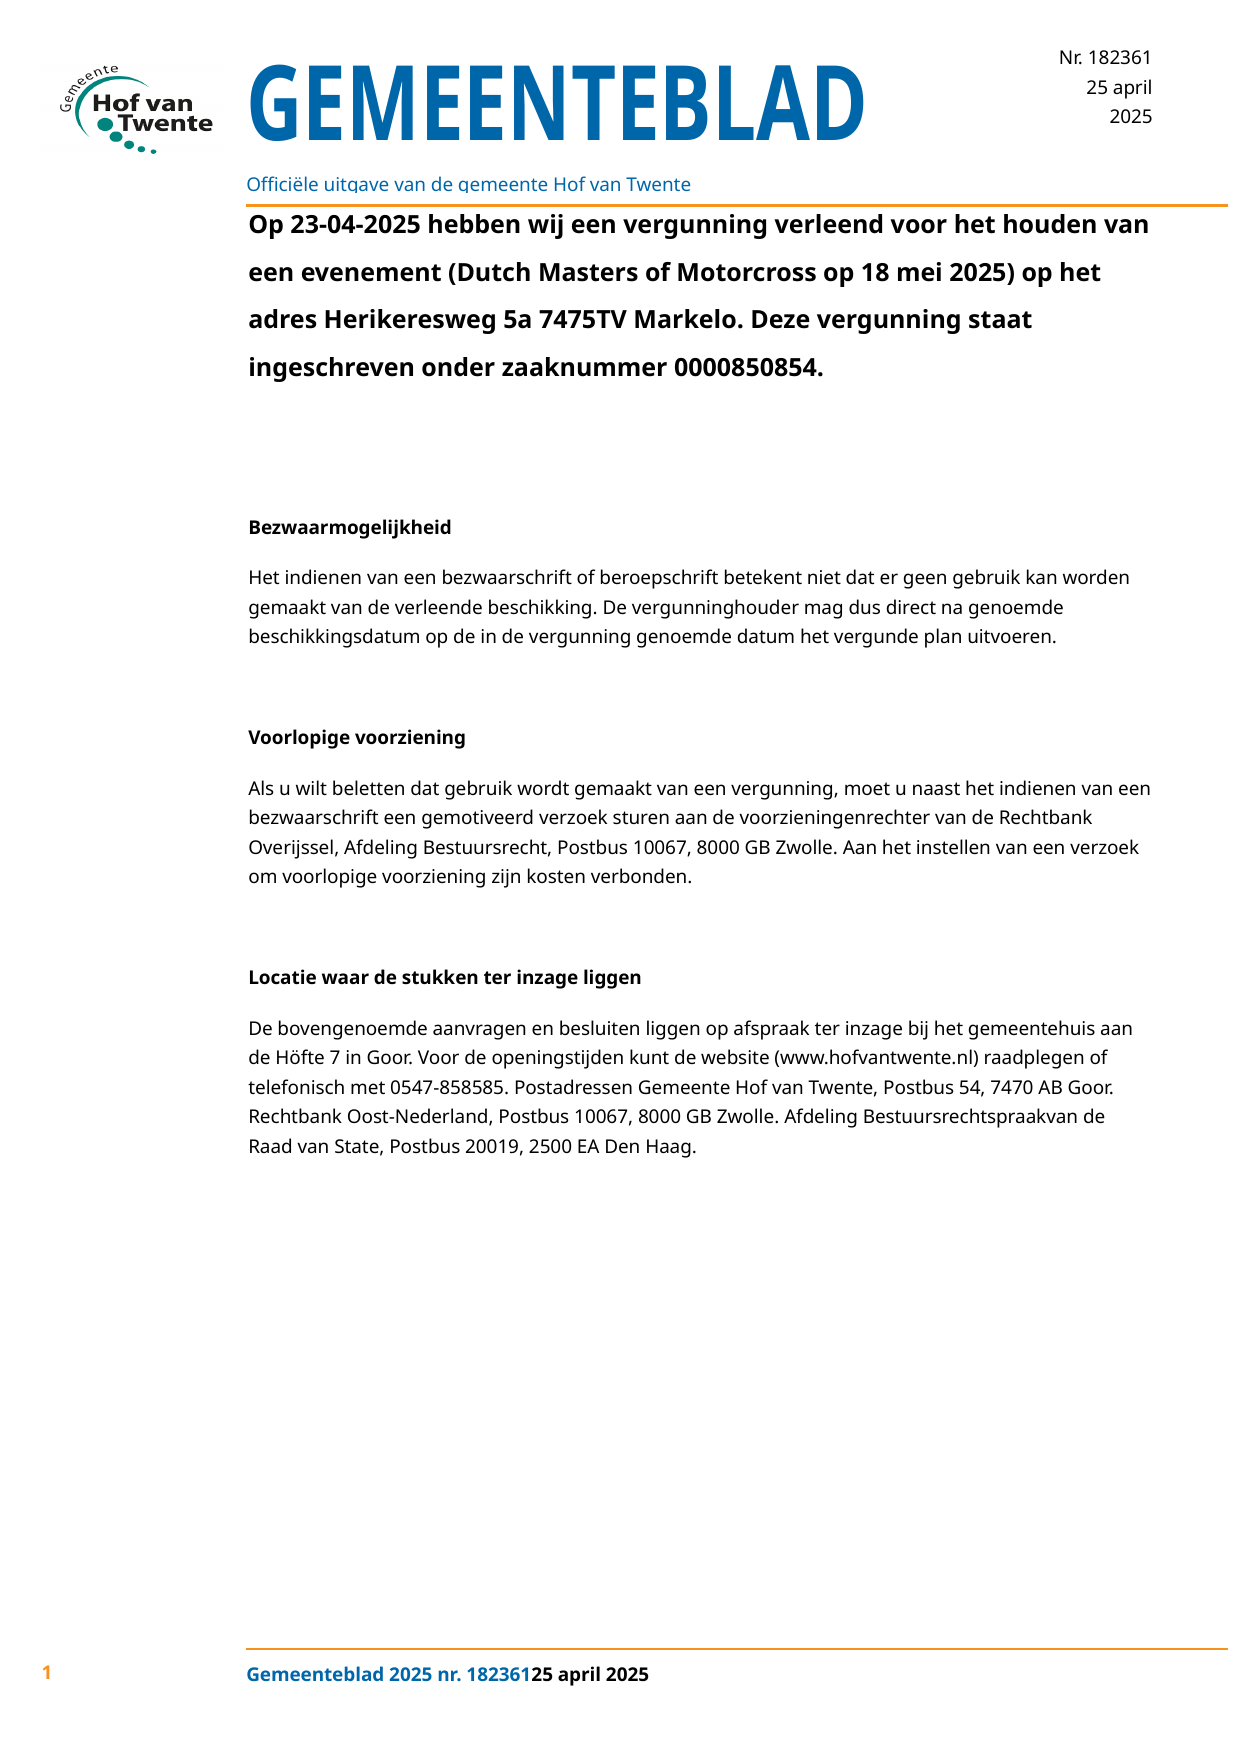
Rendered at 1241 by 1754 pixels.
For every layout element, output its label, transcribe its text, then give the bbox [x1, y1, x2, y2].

text Het indienen van een bezwaarschrift of beroepschrift betekent niet dat er geen gebruik kan worden gemaakt van de verleende beschikking. De vergunninghouder mag dus direct na genoemde beschikkingsdatum op de in de vergunning genoemde datum het vergunde plan uitvoeren. [248, 564, 1152, 649]
picture [41, 47, 231, 172]
text Bezwaarmogelijkheid [248, 514, 1152, 540]
text Als u wilt beletten dat gebruik wordt gemaakt van een vergunning, moet u naast het indienen van een bezwaarschrift een gemotiveerd verzoek sturen aan de voorzieningenrechter van de Rechtbank Overijssel, Afdeling Bestuursrecht, Postbus 10067, 8000 GB Zwolle. Aan het instellen van een verzoek om voorlopige voorziening zijn kosten verbonden. [248, 775, 1152, 889]
text De bovengenoemde aanvragen en besluiten liggen op afspraak ter inzage bij het gemeentehuis aan de Höfte 7 in Goor. Voor de openingstijden kunt de website (www.hofvantwente.nl) raadplegen of telefonisch met 0547-858585. Postadressen Gemeente Hof van Twente, Postbus 54, 7470 AB Goor. Rechtbank Oost-Nederland, Postbus 10067, 8000 GB Zwolle. Afdeling Bestuursrechtspraakvan de Raad van State, Postbus 20019, 2500 EA Den Haag. [248, 1015, 1152, 1159]
text Op 23-04-2025 hebben wij een vergunning verleend voor het houden van een evenement (Dutch Masters of Motorcross op 18 mei 2025) op het adres Herikeresweg 5a 7475TV Markelo. Deze vergunning staat ingeschreven onder zaaknummer 0000850854. [248, 207, 1152, 384]
text Locatie waar de stukken ter inzage liggen [248, 964, 1152, 990]
text Voorlopige voorziening [248, 724, 1152, 750]
